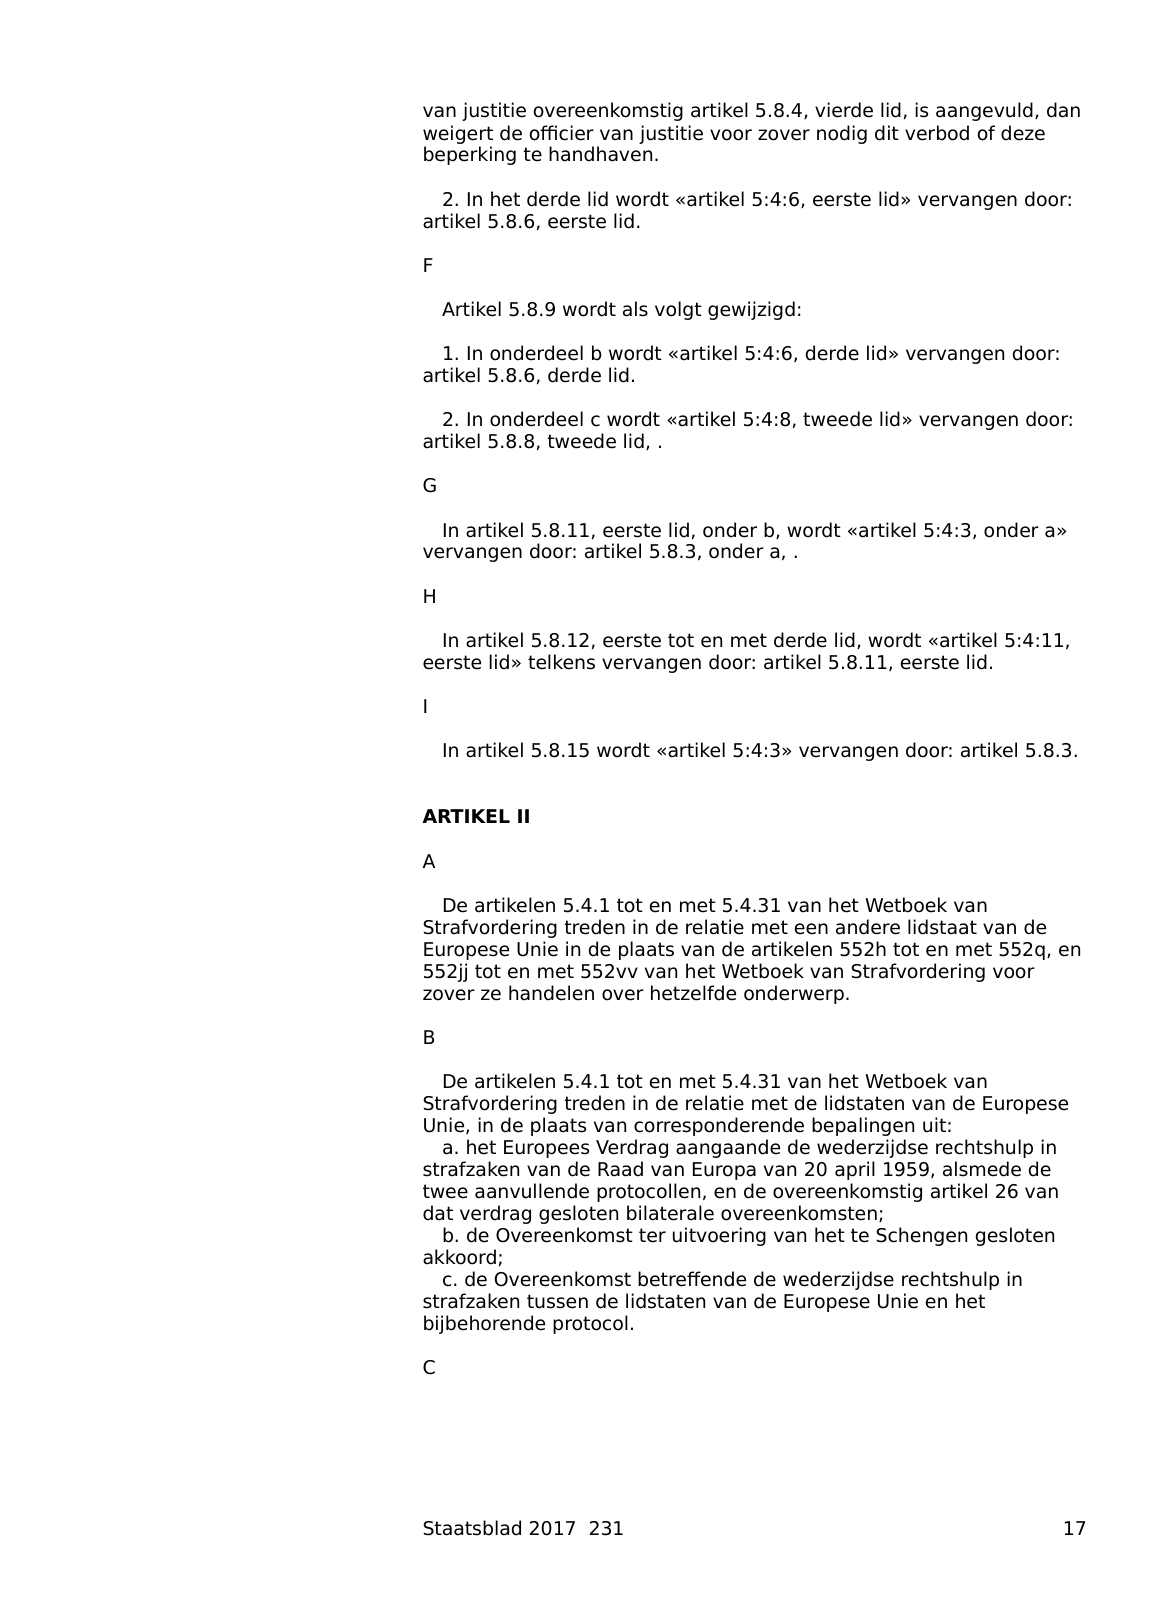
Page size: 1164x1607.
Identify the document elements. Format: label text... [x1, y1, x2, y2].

text H [422, 586, 1087, 608]
text a. het Europees Verdrag aangaande de wederzijdse rechtshulp in strafzaken van de Raad van Europa van 20 april 1959, alsmede de twee aanvullende protocollen, en de overeenkomstig artikel 26 van dat verdrag gesloten bilaterale overeenkomsten; [422, 1137, 1087, 1225]
text 1. In onderdeel b wordt «artikel 5:4:6, derde lid» vervangen door: artikel 5.8.6, derde lid. [422, 343, 1087, 387]
text c. de Overeenkomst betreffende de wederzijdse rechtshulp in strafzaken tussen de lidstaten van de Europese Unie en het bijbehorende protocol. [422, 1269, 1087, 1335]
text Artikel 5.8.9 wordt als volgt gewijzigd: [422, 299, 1087, 321]
subtitle ARTIKEL II [422, 806, 1087, 828]
text G [422, 475, 1087, 497]
text In artikel 5.8.15 wordt «artikel 5:4:3» vervangen door: artikel 5.8.3. [422, 740, 1087, 762]
text b. de Overeenkomst ter uitvoering van het te Schengen gesloten akkoord; [422, 1225, 1087, 1269]
text In artikel 5.8.11, eerste lid, onder b, wordt «artikel 5:4:3, onder a» vervangen door: artikel 5.8.3, onder a, . [422, 519, 1087, 563]
text I [422, 696, 1087, 718]
text C [422, 1357, 1087, 1379]
text In artikel 5.8.12, eerste tot en met derde lid, wordt «artikel 5:4:11, eerste lid» telkens vervangen door: artikel 5.8.11, eerste lid. [422, 630, 1087, 674]
text F [422, 255, 1087, 277]
text 2. In onderdeel c wordt «artikel 5:4:8, tweede lid» vervangen door: artikel 5.8.8, tweede lid, . [422, 409, 1087, 453]
text B [422, 1027, 1087, 1049]
text De artikelen 5.4.1 tot en met 5.4.31 van het Wetboek van Strafvordering treden in de relatie met de lidstaten van de Europese Unie, in de plaats van corresponderende bepalingen uit: [422, 1071, 1087, 1137]
text A [422, 851, 1087, 873]
text 2. In het derde lid wordt «artikel 5:4:6, eerste lid» vervangen door: artikel 5.8.6, eerste lid. [422, 188, 1087, 232]
text De artikelen 5.4.1 tot en met 5.4.31 van het Wetboek van Strafvordering treden in de relatie met een andere lidstaat van de Europese Unie in de plaats van de artikelen 552h tot en met 552q, en 552jj tot en met 552vv van het Wetboek van Strafvordering voor zover ze handelen over hetzelfde onderwerp. [422, 895, 1087, 1005]
text van justitie overeenkomstig artikel 5.8.4, vierde lid, is aangevuld, dan weigert de officier van justitie voor zover nodig dit verbod of deze beperking te handhaven. [422, 100, 1087, 166]
